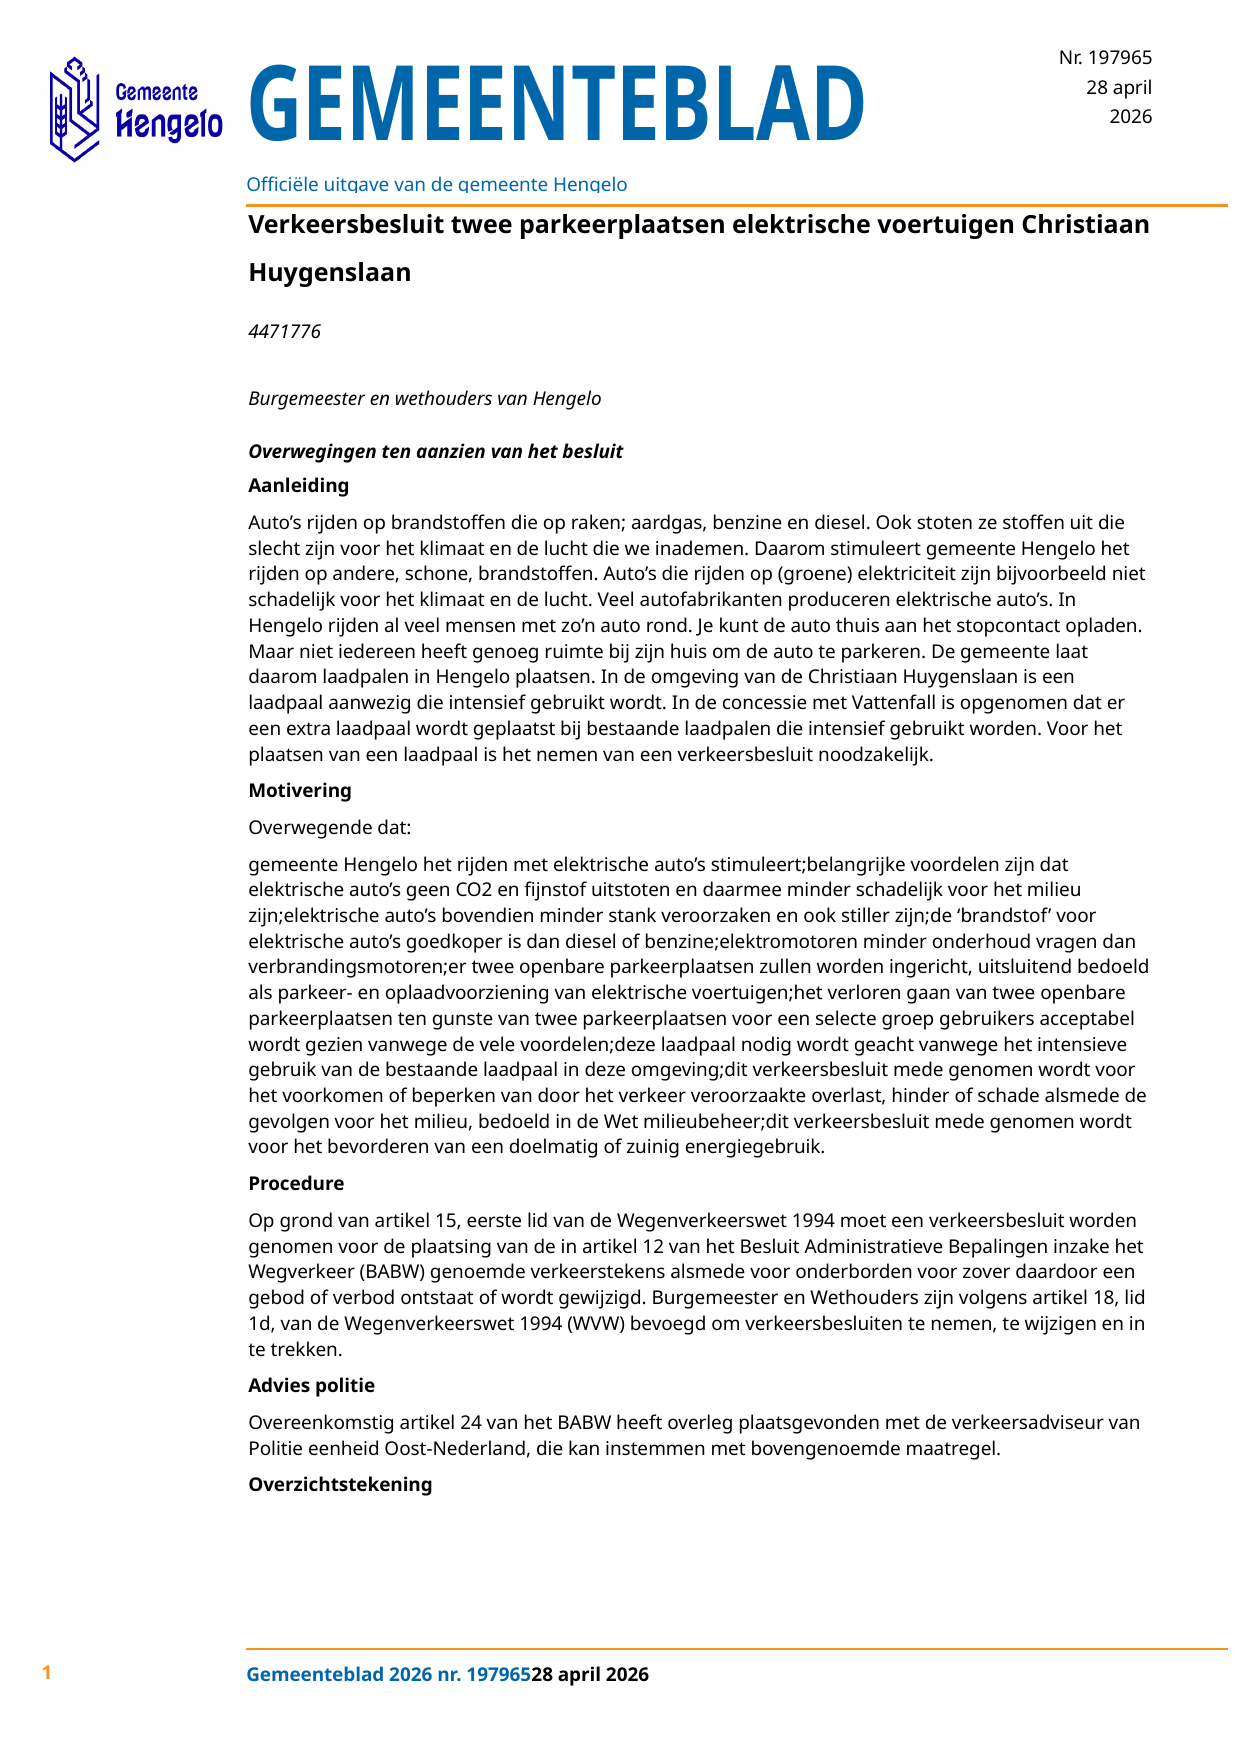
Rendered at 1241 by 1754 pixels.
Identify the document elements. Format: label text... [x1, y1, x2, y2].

text Motivering [248, 777, 1152, 803]
text Aanleiding [248, 472, 1152, 498]
text Burgemeester en wethouders van Hengelo [248, 386, 1152, 411]
text Overwegingen ten aanzien van het besluit [248, 438, 1152, 464]
text Op grond van artikel 15, eerste lid van de Wegenverkeerswet 1994 moet een verkeersbesluit worden genomen voor de plaatsing van de in artikel 12 van het Besluit Administratieve Bepalingen inzake het Wegverkeer (BABW) genoemde verkeerstekens alsmede voor onderborden voor zover daardoor een gebod of verbod ontstaat of wordt gewijzigd. Burgemeester en Wethouders zijn volgens artikel 18, lid 1d, van de Wegenverkeerswet 1994 (WVW) bevoegd om verkeersbesluiten te nemen, te wijzigen en in te trekken. [248, 1207, 1152, 1361]
text Procedure [248, 1170, 1152, 1196]
text Auto’s rijden op brandstoffen die op raken; aardgas, benzine en diesel. Ook stoten ze stoffen uit die slecht zijn voor het klimaat en de lucht die we inademen. Daarom stimuleert gemeente Hengelo het rijden op andere, schone, brandstoffen. Auto’s die rijden op (groene) elektriciteit zijn bijvoorbeeld niet schadelijk voor het klimaat en de lucht. Veel autofabrikanten produceren elektrische auto’s. In Hengelo rijden al veel mensen met zo’n auto rond. Je kunt de auto thuis aan het stopcontact opladen. Maar niet iedereen heeft genoeg ruimte bij zijn huis om de auto te parkeren. De gemeente laat daarom laadpalen in Hengelo plaatsen. In de omgeving van de Christiaan Huygenslaan is een laadpaal aanwezig die intensief gebruikt wordt. In de concessie met Vattenfall is opgenomen dat er een extra laadpaal wordt geplaatst bij bestaande laadpalen die intensief gebruikt worden. Voor het plaatsen van een laadpaal is het nemen van een verkeersbesluit noodzakelijk. [248, 509, 1152, 766]
text Overzichtstekening [248, 1471, 1152, 1497]
text Overeenkomstig artikel 24 van het BABW heeft overleg plaatsgevonden met de verkeersadviseur van Politie eenheid Oost-Nederland, die kan instemmen met bovengenoemde maatregel. [248, 1409, 1152, 1461]
text Overwegende dat: [248, 814, 1152, 840]
text Advies politie [248, 1372, 1152, 1398]
text Verkeersbesluit twee parkeerplaatsen elektrische voertuigen Christiaan Huygenslaan [248, 207, 1152, 288]
text gemeente Hengelo het rijden met elektrische auto’s stimuleert;belangrijke voordelen zijn dat elektrische auto’s geen CO2 en fijnstof uitstoten en daarmee minder schadelijk voor het milieu zijn;elektrische auto’s bovendien minder stank veroorzaken en ook stiller zijn;de ‘brandstof’ voor elektrische auto’s goedkoper is dan diesel of benzine;elektromotoren minder onderhoud vragen dan verbrandingsmotoren;er twee openbare parkeerplaatsen zullen worden ingericht, uitsluitend bedoeld als parkeer- en oplaadvoorziening van elektrische voertuigen;het verloren gaan van twee openbare parkeerplaatsen ten gunste van twee parkeerplaatsen voor een selecte groep gebruikers acceptabel wordt gezien vanwege de vele voordelen;deze laadpaal nodig wordt geacht vanwege het intensieve gebruik van de bestaande laadpaal in deze omgeving;dit verkeersbesluit mede genomen wordt voor het voorkomen of beperken van door het verkeer veroorzaakte overlast, hinder of schade alsmede de gevolgen voor het milieu, bedoeld in de Wet milieubeheer;dit verkeersbesluit mede genomen wordt voor het bevorderen van een doelmatig of zuinig energiegebruik. [248, 851, 1152, 1159]
picture [41, 47, 231, 172]
text 4471776 [248, 318, 1152, 344]
